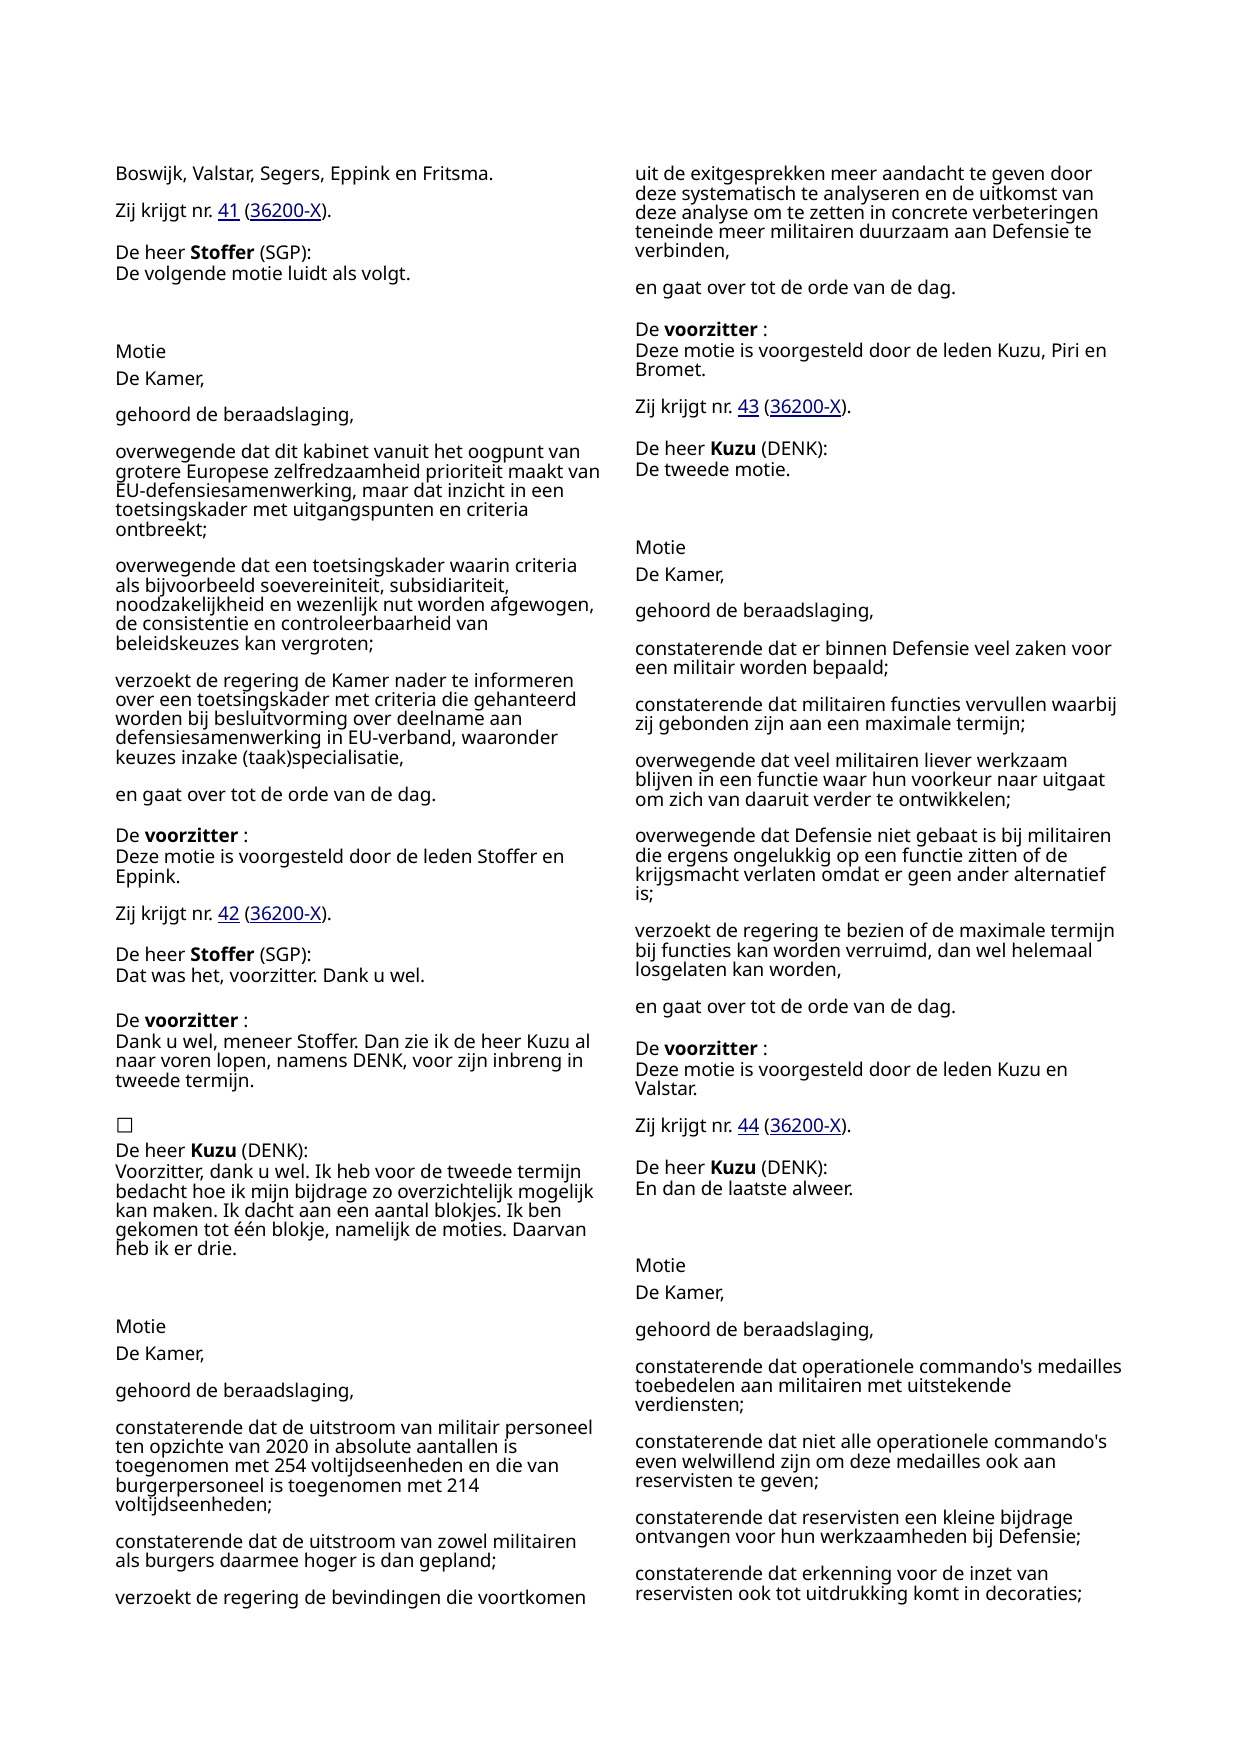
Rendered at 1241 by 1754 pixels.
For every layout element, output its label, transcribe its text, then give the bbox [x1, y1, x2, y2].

text overwegende dat dit kabinet vanuit het oogpunt van grotere Europese zelfredzaamheid prioriteit maakt van EU-defensiesamenwerking, maar dat inzicht in een toetsingskader met uitgangspunten en criteria ontbreekt; [115, 443, 605, 540]
text overwegende dat Defensie niet gebaat is bij militairen die ergens ongelukkig op een functie zitten of de krijgsmacht verlaten omdat er geen ander alternatief is; [635, 827, 1125, 904]
text De heer Kuzu (DENK): [115, 1138, 605, 1163]
text Voorzitter, dank u wel. Ik heb voor de tweede termijn bedacht hoe ik mijn bijdrage zo overzichtelijk mogelijk kan maken. Ik dacht aan een aantal blokjes. Ik ben gekomen tot één blokje, namelijk de moties. Daarvan heb ik er drie. [115, 1163, 605, 1260]
text De tweede motie. [635, 461, 1125, 480]
text constaterende dat militairen functies vervullen waarbij zij gebonden zijn aan een maximale termijn; [635, 696, 1125, 734]
text Motie [635, 534, 1125, 559]
text gehoord de beraadslaging, [115, 1382, 605, 1401]
text De heer Kuzu (DENK): [635, 435, 1125, 461]
text en gaat over tot de orde van de dag. [115, 786, 605, 805]
text ⬜ [115, 1112, 605, 1138]
text overwegende dat een toetsingskader waarin criteria als bijvoorbeeld soevereiniteit, subsidiariteit, noodzakelijkheid en wezenlijk nut worden afgewogen, de consistentie en controleerbaarheid van beleidskeuzes kan vergroten; [115, 557, 605, 654]
text En dan de laatste alweer. [635, 1179, 1125, 1199]
text en gaat over tot de orde van de dag. [635, 279, 1125, 299]
text De voorzitter : [115, 823, 605, 848]
text De voorzitter : [115, 1007, 605, 1033]
text De voorzitter : [635, 316, 1125, 342]
text gehoord de beraadslaging, [635, 602, 1125, 622]
text gehoord de beraadslaging, [635, 1321, 1125, 1340]
text Motie [635, 1252, 1125, 1278]
text constaterende dat reservisten een kleine bijdrage ontvangen voor hun werkzaamheden bij Defensie; [635, 1509, 1125, 1547]
text De voorzitter : [635, 1035, 1125, 1061]
text verzoekt de regering de bevindingen die voortkomen [115, 1589, 605, 1608]
text constaterende dat de uitstroom van militair personeel ten opzichte van 2020 in absolute aantallen is toegenomen met 254 voltijdseenheden en die van burgerpersoneel is toegenomen met 214 voltijdseenheden; [115, 1419, 605, 1515]
text Zij krijgt nr. 43 (36200-X). [635, 398, 1125, 418]
text Zij krijgt nr. 44 (36200-X). [635, 1117, 1125, 1136]
text De Kamer, [115, 369, 605, 389]
text uit de exitgesprekken meer aandacht te geven door deze systematisch te analyseren en de uitkomst van deze analyse om te zetten in concrete verbeteringen teneinde meer militairen duurzaam aan Defensie te verbinden, [635, 165, 1125, 262]
text Motie [115, 1313, 605, 1339]
text De heer Stoffer (SGP): [115, 942, 605, 967]
text constaterende dat operationele commando's medailles toebedelen aan militairen met uitstekende verdiensten; [635, 1358, 1125, 1416]
text verzoekt de regering de Kamer nader te informeren over een toetsingskader met criteria die gehanteerd worden bij besluitvorming over deelname aan defensiesamenwerking in EU-verband, waaronder keuzes inzake (taak)specialisatie, [115, 672, 605, 768]
text Deze motie is voorgesteld door de leden Stoffer en Eppink. [115, 848, 605, 887]
text De volgende motie luidt als volgt. [115, 265, 605, 284]
text De heer Stoffer (SGP): [115, 239, 605, 265]
text overwegende dat veel militairen liever werkzaam blijven in een functie waar hun voorkeur naar uitgaat om zich van daaruit verder te ontwikkelen; [635, 752, 1125, 810]
text Zij krijgt nr. 41 (36200-X). [115, 202, 605, 222]
text De Kamer, [115, 1345, 605, 1364]
text gehoord de beraadslaging, [115, 406, 605, 426]
text constaterende dat er binnen Defensie veel zaken voor een militair worden bepaald; [635, 639, 1125, 678]
text Dank u wel, meneer Stoffer. Dan zie ik de heer Kuzu al naar voren lopen, namens DENK, voor zijn inbreng in tweede termijn. [115, 1033, 605, 1091]
text Boswijk, Valstar, Segers, Eppink en Fritsma. [115, 165, 605, 184]
text Zij krijgt nr. 42 (36200-X). [115, 904, 605, 924]
text constaterende dat de uitstroom van zowel militairen als burgers daarmee hoger is dan gepland; [115, 1533, 605, 1571]
text Dat was het, voorzitter. Dank u wel. [115, 967, 605, 987]
text verzoekt de regering te bezien of de maximale termijn bij functies kan worden verruimd, dan wel helemaal losgelaten kan worden, [635, 922, 1125, 980]
text constaterende dat erkenning voor de inzet van reservisten ook tot uitdrukking komt in decoraties; [635, 1565, 1125, 1604]
text De heer Kuzu (DENK): [635, 1154, 1125, 1179]
text De Kamer, [635, 566, 1125, 585]
text De Kamer, [635, 1284, 1125, 1303]
text constaterende dat niet alle operationele commando's even welwillend zijn om deze medailles ook aan reservisten te geven; [635, 1433, 1125, 1491]
text Deze motie is voorgesteld door de leden Kuzu, Piri en Bromet. [635, 342, 1125, 381]
text Motie [115, 338, 605, 363]
text en gaat over tot de orde van de dag. [635, 998, 1125, 1017]
text Deze motie is voorgesteld door de leden Kuzu en Valstar. [635, 1061, 1125, 1099]
